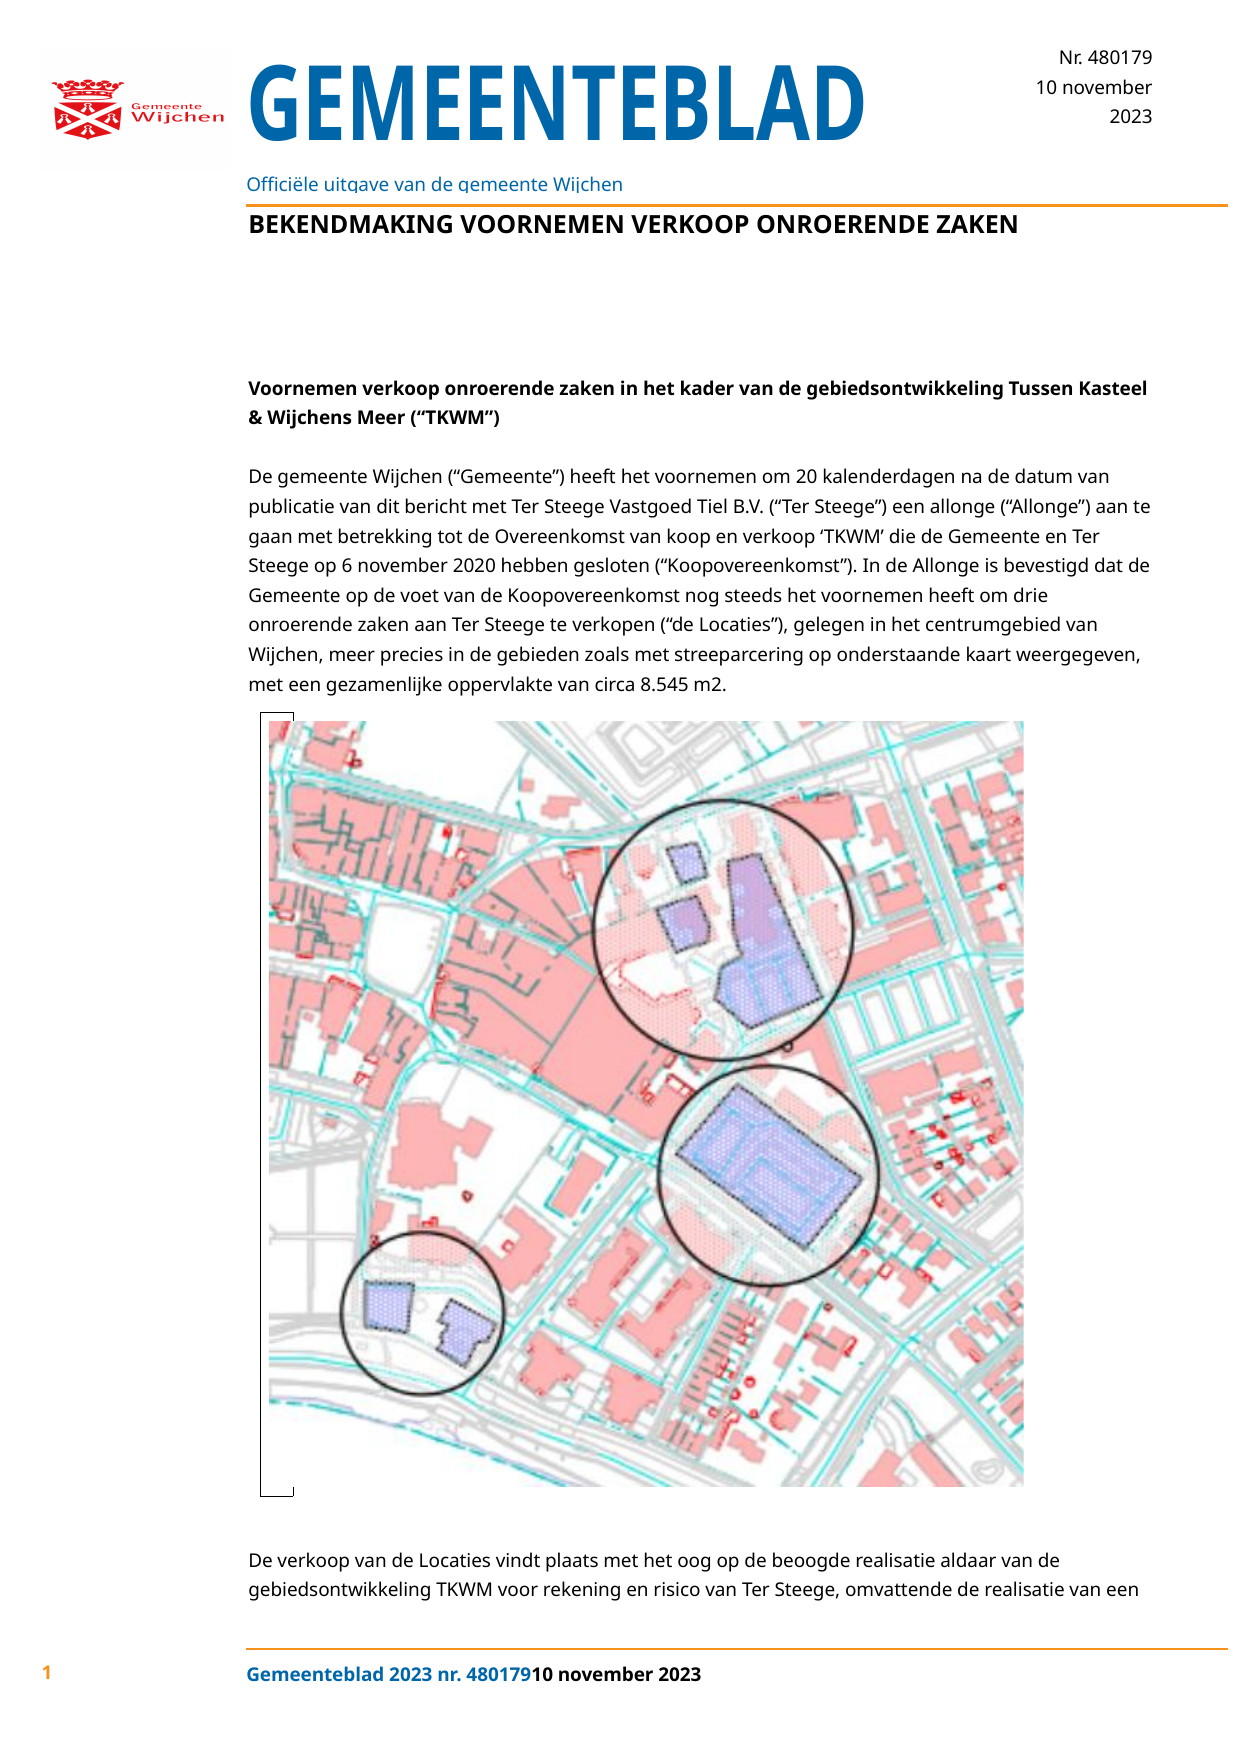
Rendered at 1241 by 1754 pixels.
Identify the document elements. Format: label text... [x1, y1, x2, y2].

text BEKENDMAKING VOORNEMEN VERKOOP ONROERENDE ZAKEN [248, 207, 1152, 241]
text De verkoop van de Locaties vindt plaats met het oog op de beoogde realisatie aldaar van de gebiedsontwikkeling TKWM voor rekening en risico van Ter Steege, omvattende de realisatie van een [248, 1547, 1152, 1602]
text Voornemen verkoop onroerende zaken in het kader van de gebiedsontwikkeling Tussen Kasteel & Wijchens Meer (“TKWM”) [248, 375, 1152, 430]
picture [268, 721, 1024, 1487]
text De gemeente Wijchen (“Gemeente”) heeft het voornemen om 20 kalenderdagen na de datum van publicatie van dit bericht met Ter Steege Vastgoed Tiel B.V. (“Ter Steege”) een allonge (“Allonge”) aan te gaan met betrekking tot de Overeenkomst van koop en verkoop ‘TKWM’ die de Gemeente en Ter Steege op 6 november 2020 hebben gesloten (“Koopovereenkomst”). In de Allonge is bevestigd dat de Gemeente op de voet van de Koopovereenkomst nog steeds het voornemen heeft om drie onroerende zaken aan Ter Steege te verkopen (“de Locaties”), gelegen in het centrumgebied van Wijchen, meer precies in de gebieden zoals met streeparcering op onderstaande kaart weergegeven, met een gezamenlijke oppervlakte van circa 8.545 m2. [248, 464, 1152, 696]
picture [41, 47, 231, 172]
